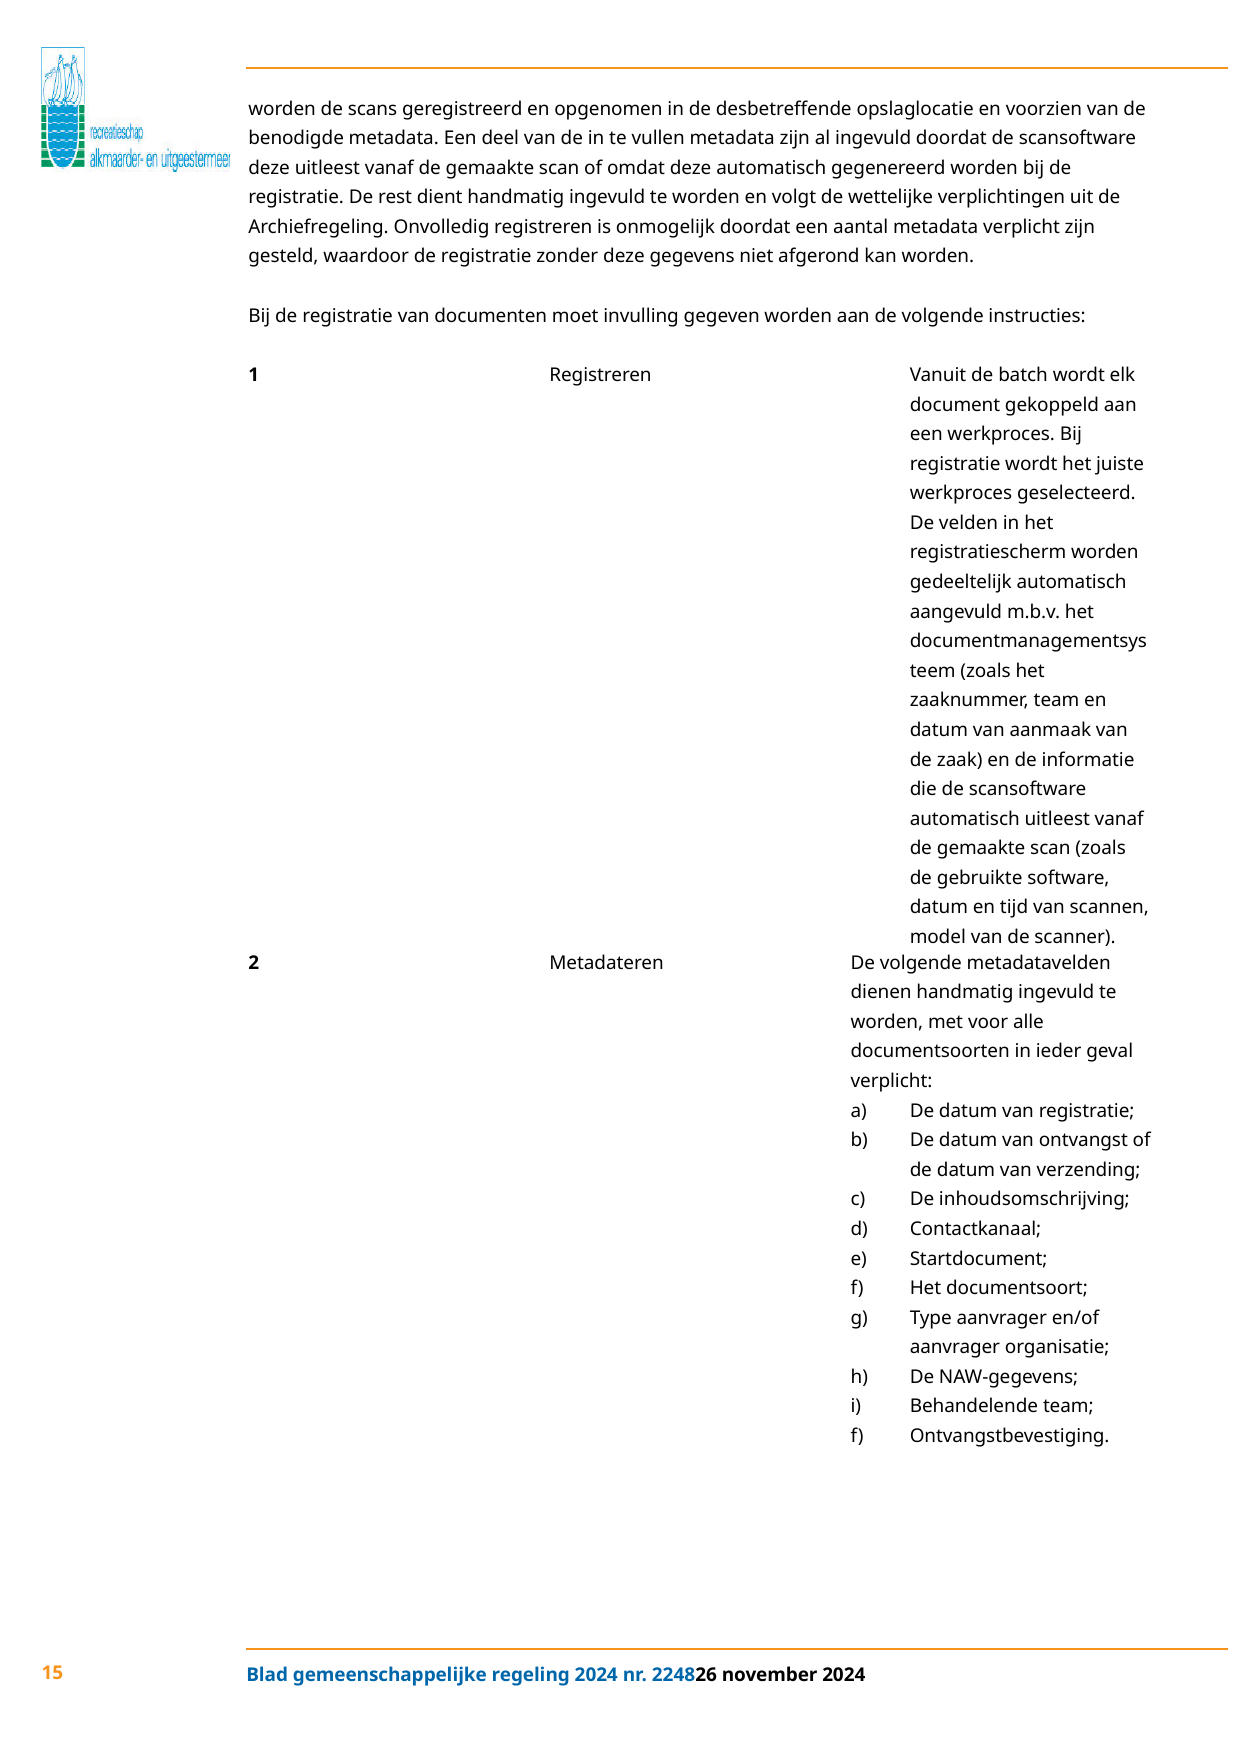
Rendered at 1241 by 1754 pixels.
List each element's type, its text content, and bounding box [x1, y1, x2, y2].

table_header Registreren [549, 361, 850, 949]
picture [41, 47, 231, 172]
table_header 1 [248, 361, 549, 949]
text worden de scans geregistreerd en opgenomen in de desbetreffende opslaglocatie en voorzien van de benodigde metadata. Een deel van de in te vullen metadata zijn al ingevuld doordat de scansoftware deze uitleest vanaf de gemaakte scan of omdat deze automatisch gegenereerd worden bij de registratie. De rest dient handmatig ingevuld te worden en volgt de wettelijke verplichtingen uit de Archiefregeling. Onvolledig registreren is onmogelijk doordat een aantal metadata verplicht zijn gesteld, waardoor de registratie zonder deze gegevens niet afgerond kan worden. [248, 95, 1152, 268]
text Bij de registratie van documenten moet invulling gegeven worden aan de volgende instructies: [248, 302, 1152, 328]
table_cell De volgende metadatavelden dienen handmatig ingevuld te worden, met voor alle documentsoorten in ieder geval verplicht: De datum van registratie; De datum van ontvangst of de datum van verzending; De inhoudsomschrijving; Contactkanaal; Startdocument; Het documentsoort; Type aanvrager en/of aanvrager organisatie; De NAW-gegevens; Behandelende team; Ontvangstbevestiging. [850, 949, 1152, 1448]
table_cell 2 [248, 949, 549, 1448]
table_header Vanuit de batch wordt elk document gekoppeld aan een werkproces. Bij registratie wordt het juiste werkproces geselecteerd. De velden in het registratiescherm worden gedeeltelijk automatisch aangevuld m.b.v. het documentmanagementsysteem (zoals het zaaknummer, team en datum van aanmaak van de zaak) en de informatie die de scansoftware automatisch uitleest vanaf de gemaakte scan (zoals de gebruikte software, datum en tijd van scannen, model van de scanner). [850, 361, 1152, 949]
table_cell Metadateren [549, 949, 850, 1448]
